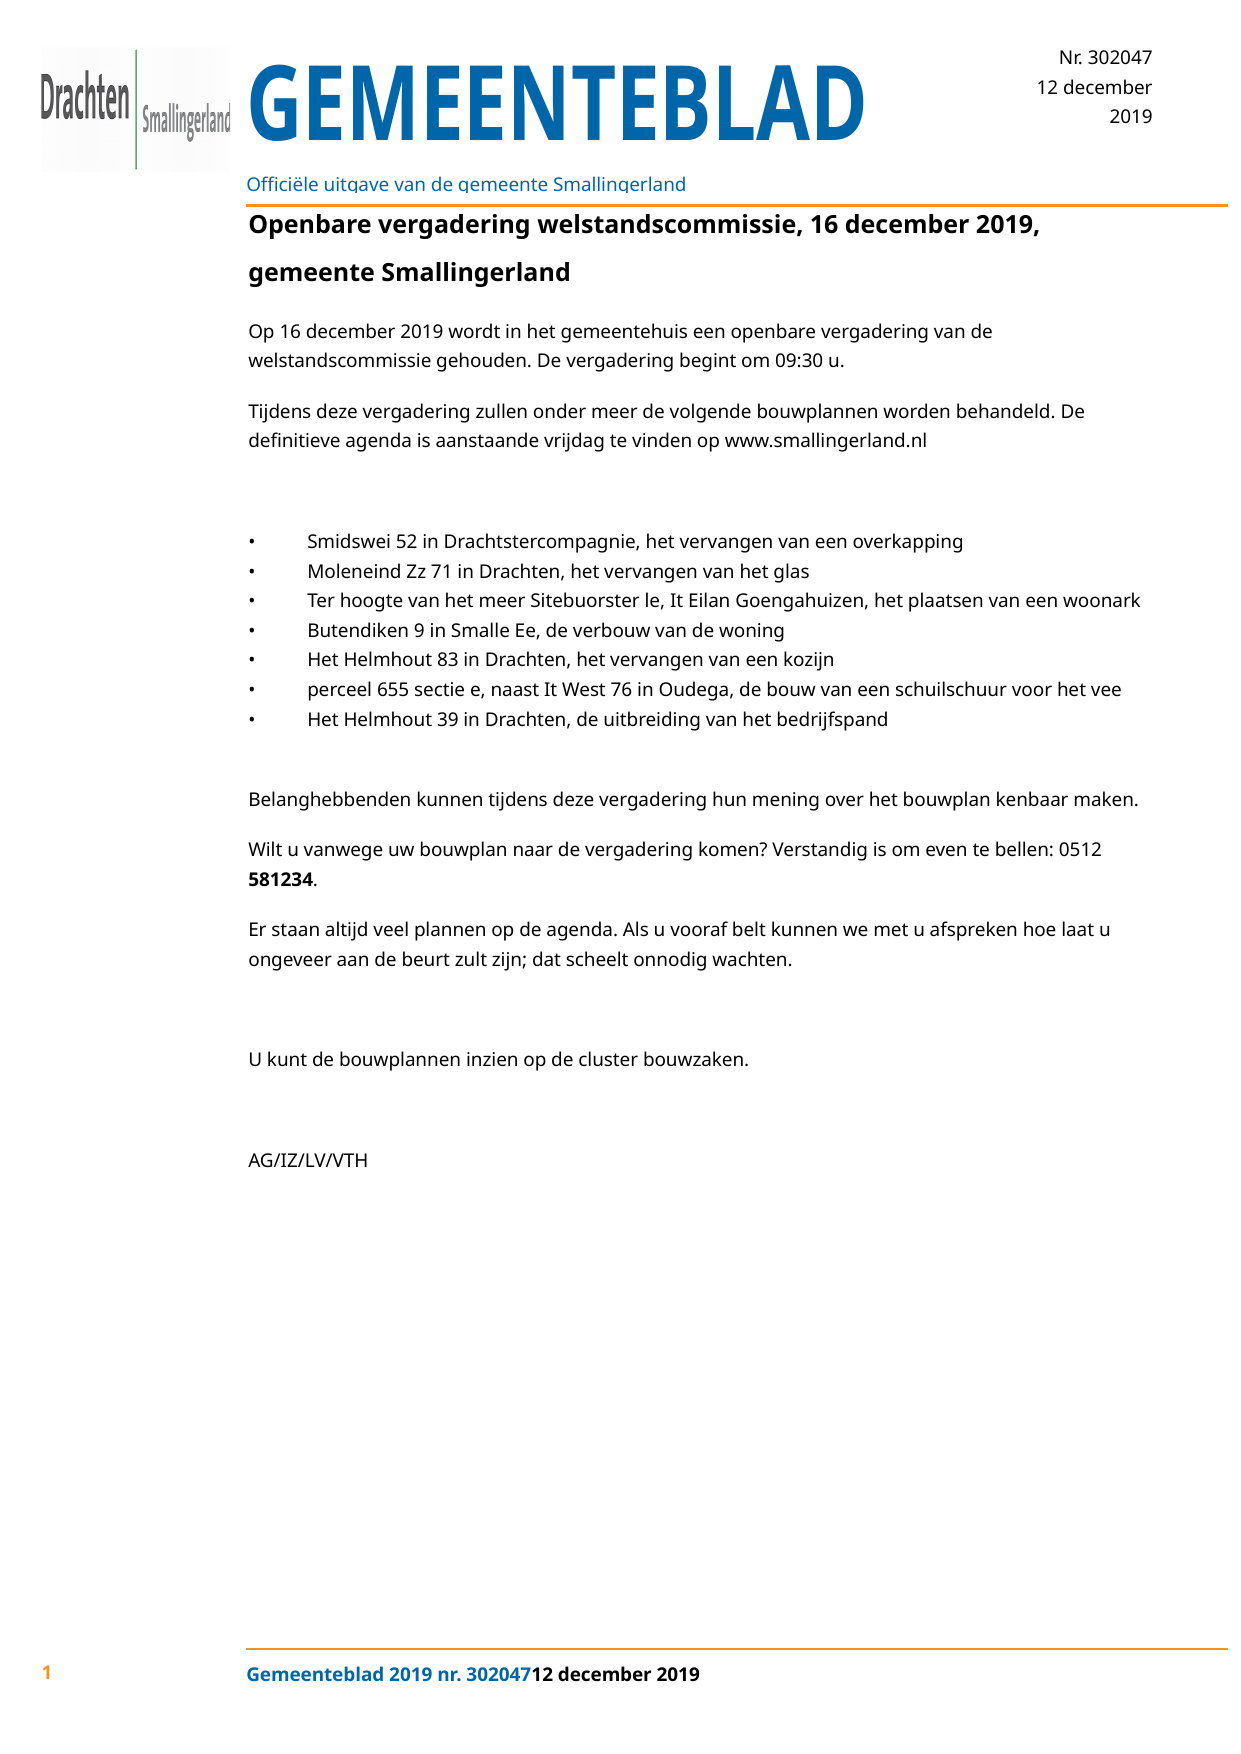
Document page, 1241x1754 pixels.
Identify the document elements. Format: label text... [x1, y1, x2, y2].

text AG/IZ/LV/VTH [248, 1147, 1152, 1173]
list Butendiken 9 in Smalle Ee, de verbouw van de woning [248, 617, 1152, 643]
list Het Helmhout 39 in Drachten, de uitbreiding van het bedrijfspand [248, 706, 1152, 732]
list Ter hoogte van het meer Sitebuorster le, It Eilan Goengahuizen, het plaatsen van een woonark [248, 587, 1152, 613]
text Openbare vergadering welstandscommissie, 16 december 2019, gemeente Smallingerland [248, 207, 1152, 288]
list perceel 655 sectie e, naast It West 76 in Oudega, de bouw van een schuilschuur voor het vee [248, 676, 1152, 702]
text Tijdens deze vergadering zullen onder meer de volgende bouwplannen worden behandeld. De definitieve agenda is aanstaande vrijdag te vinden op www.smallingerland.nl [248, 398, 1152, 453]
text Belanghebbenden kunnen tijdens deze vergadering hun mening over het bouwplan kenbaar maken. [248, 786, 1152, 812]
list Het Helmhout 83 in Drachten, het vervangen van een kozijn [248, 647, 1152, 672]
text Wilt u vanwege uw bouwplan naar de vergadering komen? Verstandig is om even te bellen: 0512 581234. [248, 836, 1152, 892]
list Smidswei 52 in Drachtstercompagnie, het vervangen van een overkapping [248, 528, 1152, 554]
picture [41, 47, 231, 172]
list Moleneind Zz 71 in Drachten, het vervangen van het glas [248, 558, 1152, 584]
text Op 16 december 2019 wordt in het gemeentehuis een openbare vergadering van de welstandscommissie gehouden. De vergadering begint om 09:30 u. [248, 318, 1152, 373]
text U kunt de bouwplannen inzien op de cluster bouwzaken. [248, 1047, 1152, 1072]
text Er staan altijd veel plannen op de agenda. Als u vooraf belt kunnen we met u afspreken hoe laat u ongeveer aan de beurt zult zijn; dat scheelt onnodig wachten. [248, 916, 1152, 972]
